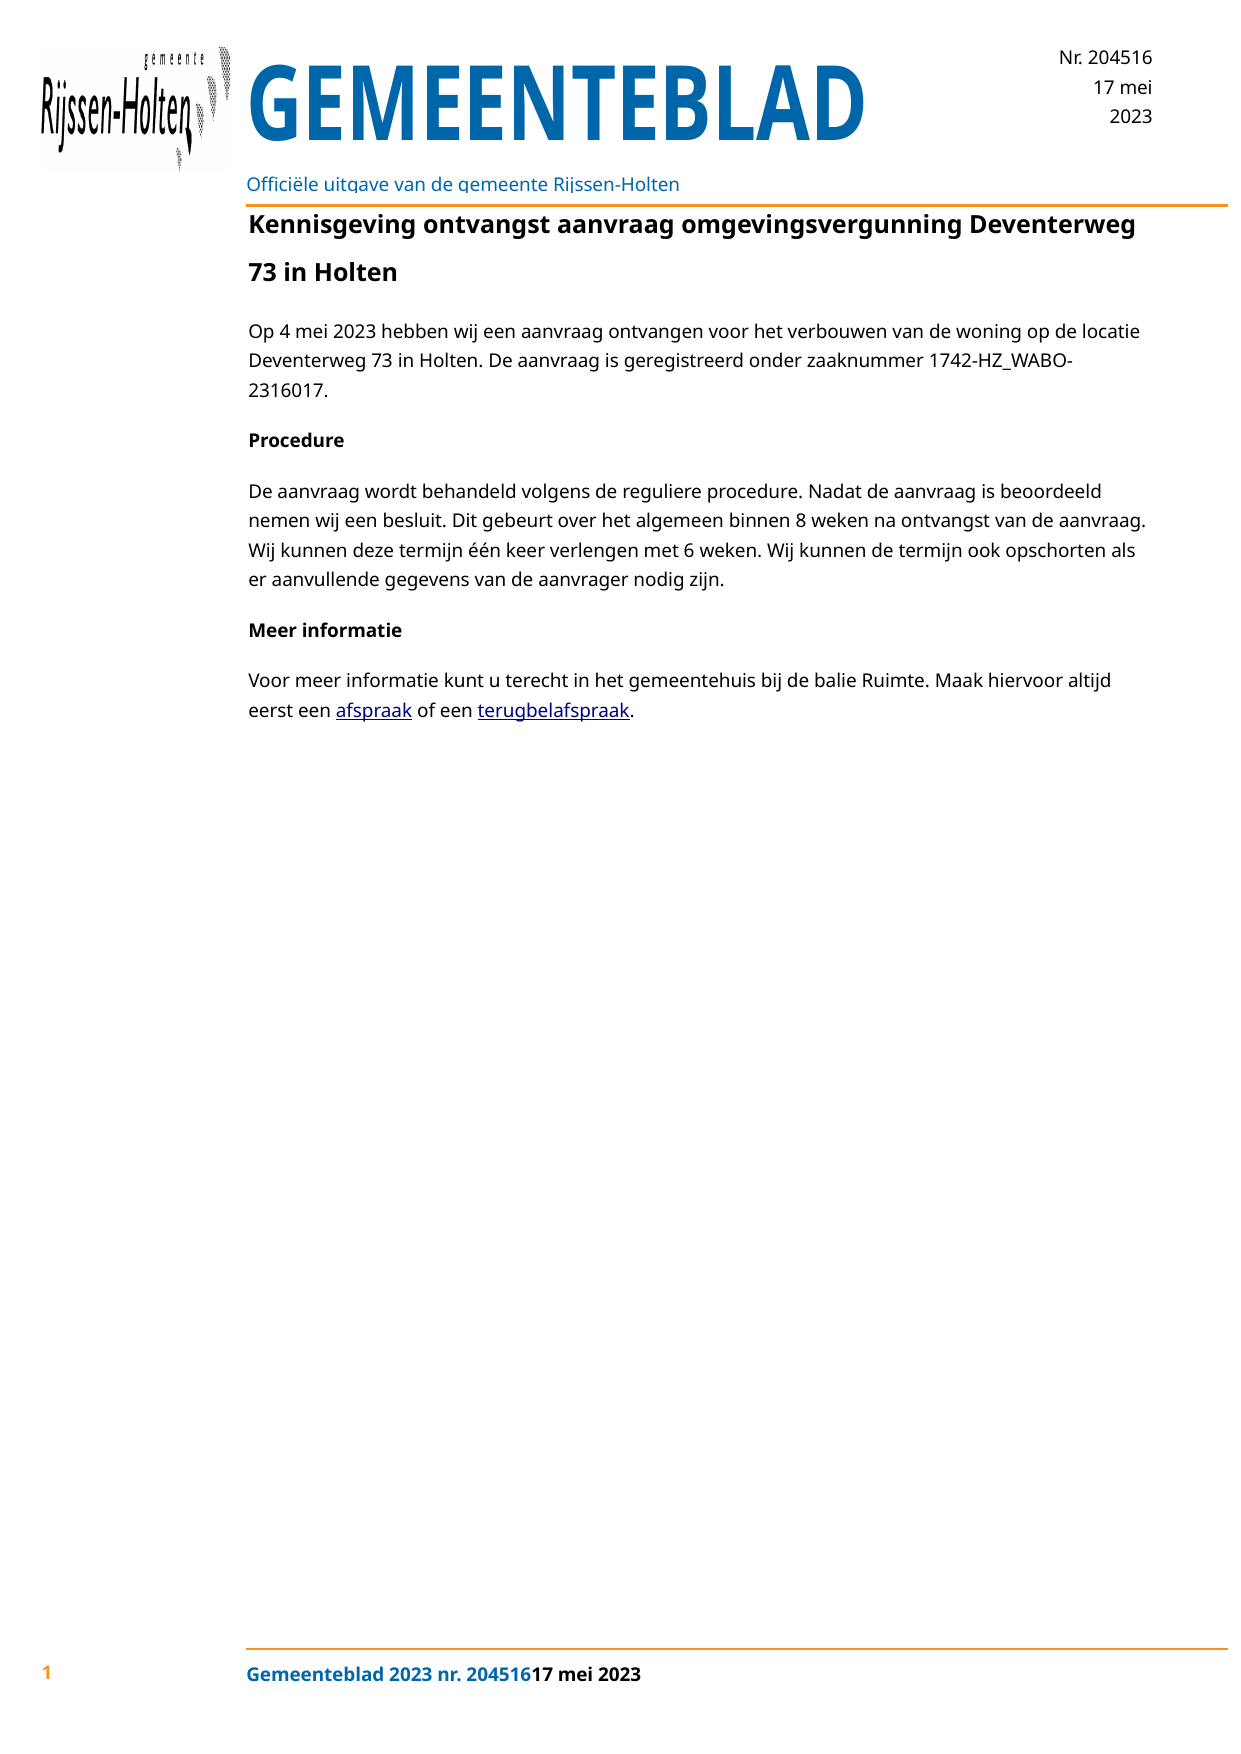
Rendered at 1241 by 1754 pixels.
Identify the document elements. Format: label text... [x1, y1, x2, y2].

picture [41, 47, 231, 172]
text De aanvraag wordt behandeld volgens de reguliere procedure. Nadat de aanvraag is beoordeeld nemen wij een besluit. Dit gebeurt over het algemeen binnen 8 weken na ontvangst van de aanvraag. Wij kunnen deze termijn één keer verlengen met 6 weken. Wij kunnen de termijn ook opschorten als er aanvullende gegevens van de aanvrager nodig zijn. [248, 478, 1152, 592]
text Voor meer informatie kunt u terecht in het gemeentehuis bij de balie Ruimte. Maak hiervoor altijd eerst een afspraak of een terugbelafspraak. [248, 667, 1152, 723]
text Op 4 mei 2023 hebben wij een aanvraag ontvangen voor het verbouwen van de woning op de locatie Deventerweg 73 in Holten. De aanvraag is geregistreerd onder zaaknummer 1742-HZ_WABO-2316017. [248, 318, 1152, 403]
text Meer informatie [248, 617, 1152, 643]
text Kennisgeving ontvangst aanvraag omgevingsvergunning Deventerweg 73 in Holten [248, 207, 1152, 288]
text Procedure [248, 427, 1152, 453]
